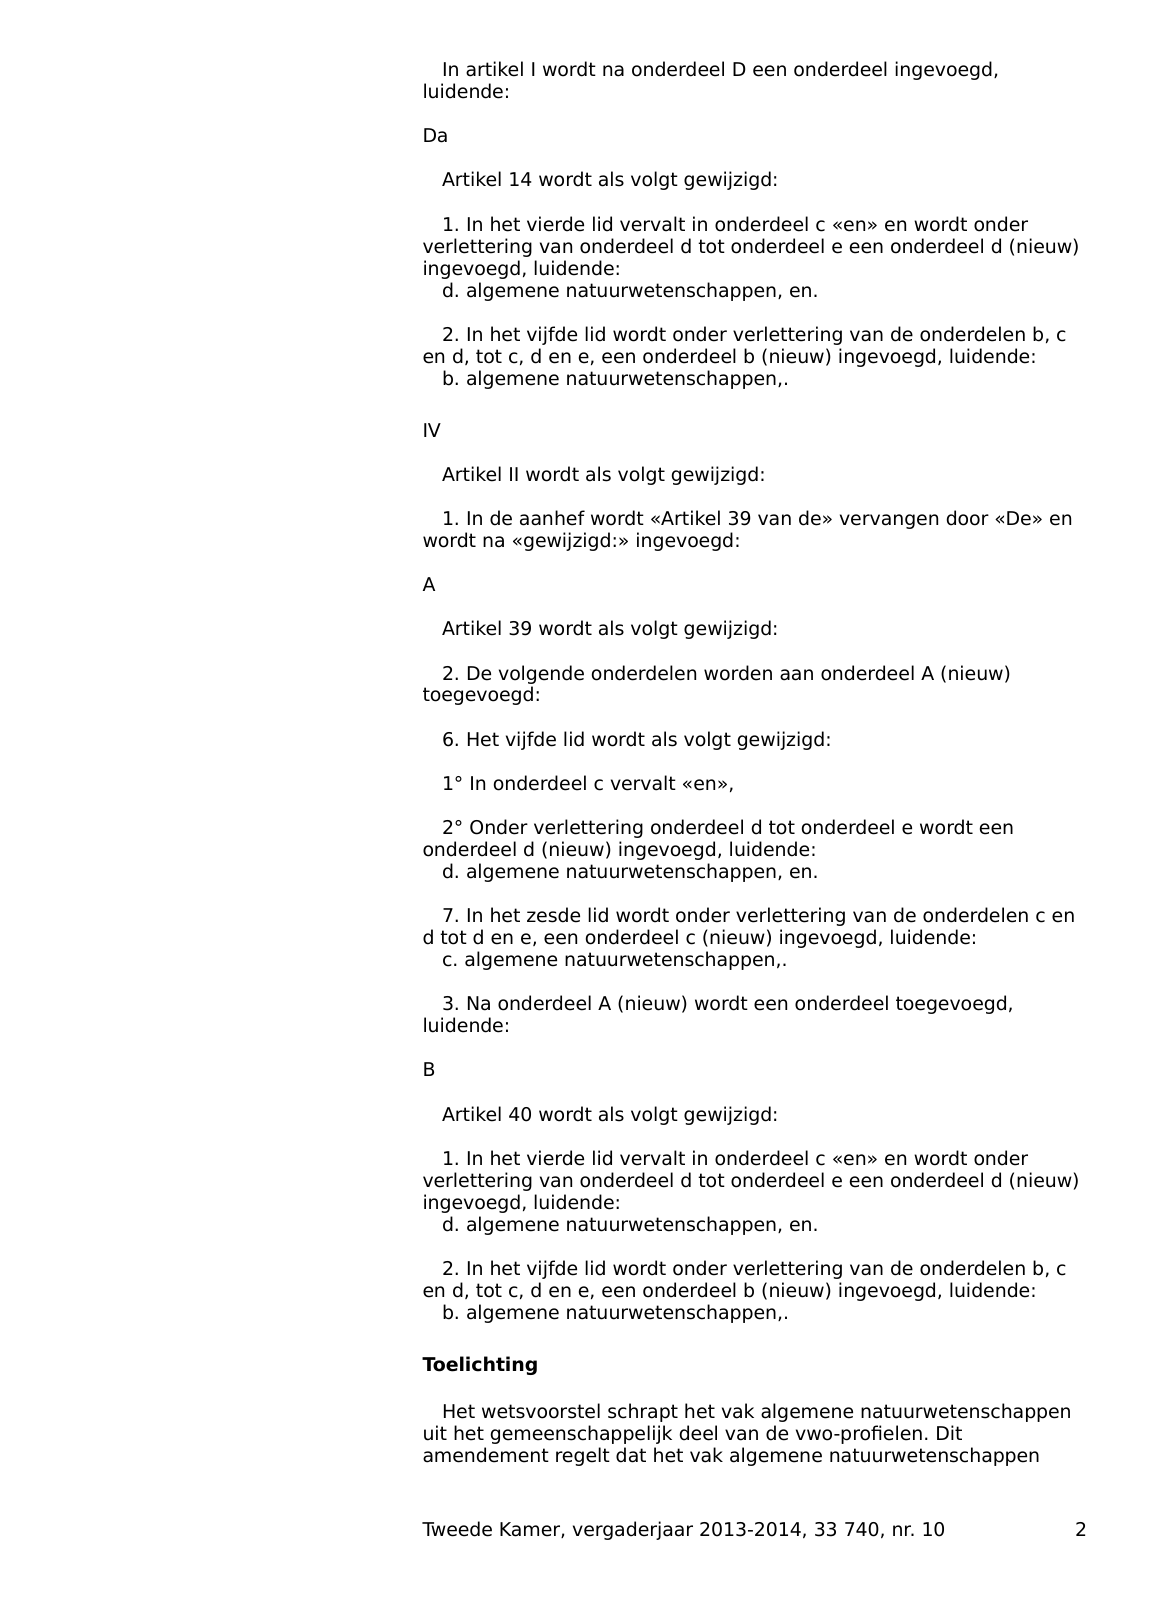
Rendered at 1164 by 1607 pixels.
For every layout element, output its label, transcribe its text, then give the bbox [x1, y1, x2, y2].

text Het wetsvoorstel schrapt het vak algemene natuurwetenschappen uit het gemeenschappelijk deel van de vwo-profielen. Dit amendement regelt dat het vak algemene natuurwetenschappen [422, 1401, 1087, 1467]
text Da [422, 125, 1087, 147]
text In artikel I wordt na onderdeel D een onderdeel ingevoegd, luidende: [422, 59, 1087, 103]
text 6. Het vijfde lid wordt als volgt gewijzigd: [422, 728, 1087, 751]
text b. algemene natuurwetenschappen,. [422, 368, 1087, 389]
text 3. Na onderdeel A (nieuw) wordt een onderdeel toegevoegd, luidende: [422, 993, 1087, 1037]
text B [422, 1059, 1087, 1081]
text 2. In het vijfde lid wordt onder verlettering van de onderdelen b, c en d, tot c, d en e, een onderdeel b (nieuw) ingevoegd, luidende: [422, 324, 1087, 368]
text 1. In het vierde lid vervalt in onderdeel c «en» en wordt onder verlettering van onderdeel d tot onderdeel e een onderdeel d (nieuw) ingevoegd, luidende: [422, 1148, 1087, 1213]
text 7. In het zesde lid wordt onder verlettering van de onderdelen c en d tot d en e, een onderdeel c (nieuw) ingevoegd, luidende: [422, 905, 1087, 949]
text Artikel 14 wordt als volgt gewijzigd: [422, 169, 1087, 191]
subtitle Toelichting [422, 1354, 1087, 1376]
text d. algemene natuurwetenschappen, en. [422, 279, 1087, 301]
text b. algemene natuurwetenschappen,. [422, 1302, 1087, 1324]
text Artikel II wordt als volgt gewijzigd: [422, 464, 1087, 486]
text 2. De volgende onderdelen worden aan onderdeel A (nieuw) toegevoegd: [422, 662, 1087, 706]
text 1° In onderdeel c vervalt «en», [422, 773, 1087, 795]
text d. algemene natuurwetenschappen, en. [422, 1213, 1087, 1236]
text 1. In de aanhef wordt «Artikel 39 van de» vervangen door «De» en wordt na «gewijzigd:» ingevoegd: [422, 508, 1087, 552]
text Artikel 39 wordt als volgt gewijzigd: [422, 618, 1087, 640]
text c. algemene natuurwetenschappen,. [422, 949, 1087, 971]
text 2. In het vijfde lid wordt onder verlettering van de onderdelen b, c en d, tot c, d en e, een onderdeel b (nieuw) ingevoegd, luidende: [422, 1258, 1087, 1302]
text A [422, 574, 1087, 596]
text 2° Onder verlettering onderdeel d tot onderdeel e wordt een onderdeel d (nieuw) ingevoegd, luidende: [422, 817, 1087, 861]
text d. algemene natuurwetenschappen, en. [422, 861, 1087, 883]
subtitle IV [422, 419, 1087, 442]
text 1. In het vierde lid vervalt in onderdeel c «en» en wordt onder verlettering van onderdeel d tot onderdeel e een onderdeel d (nieuw) ingevoegd, luidende: [422, 213, 1087, 279]
text Artikel 40 wordt als volgt gewijzigd: [422, 1103, 1087, 1125]
